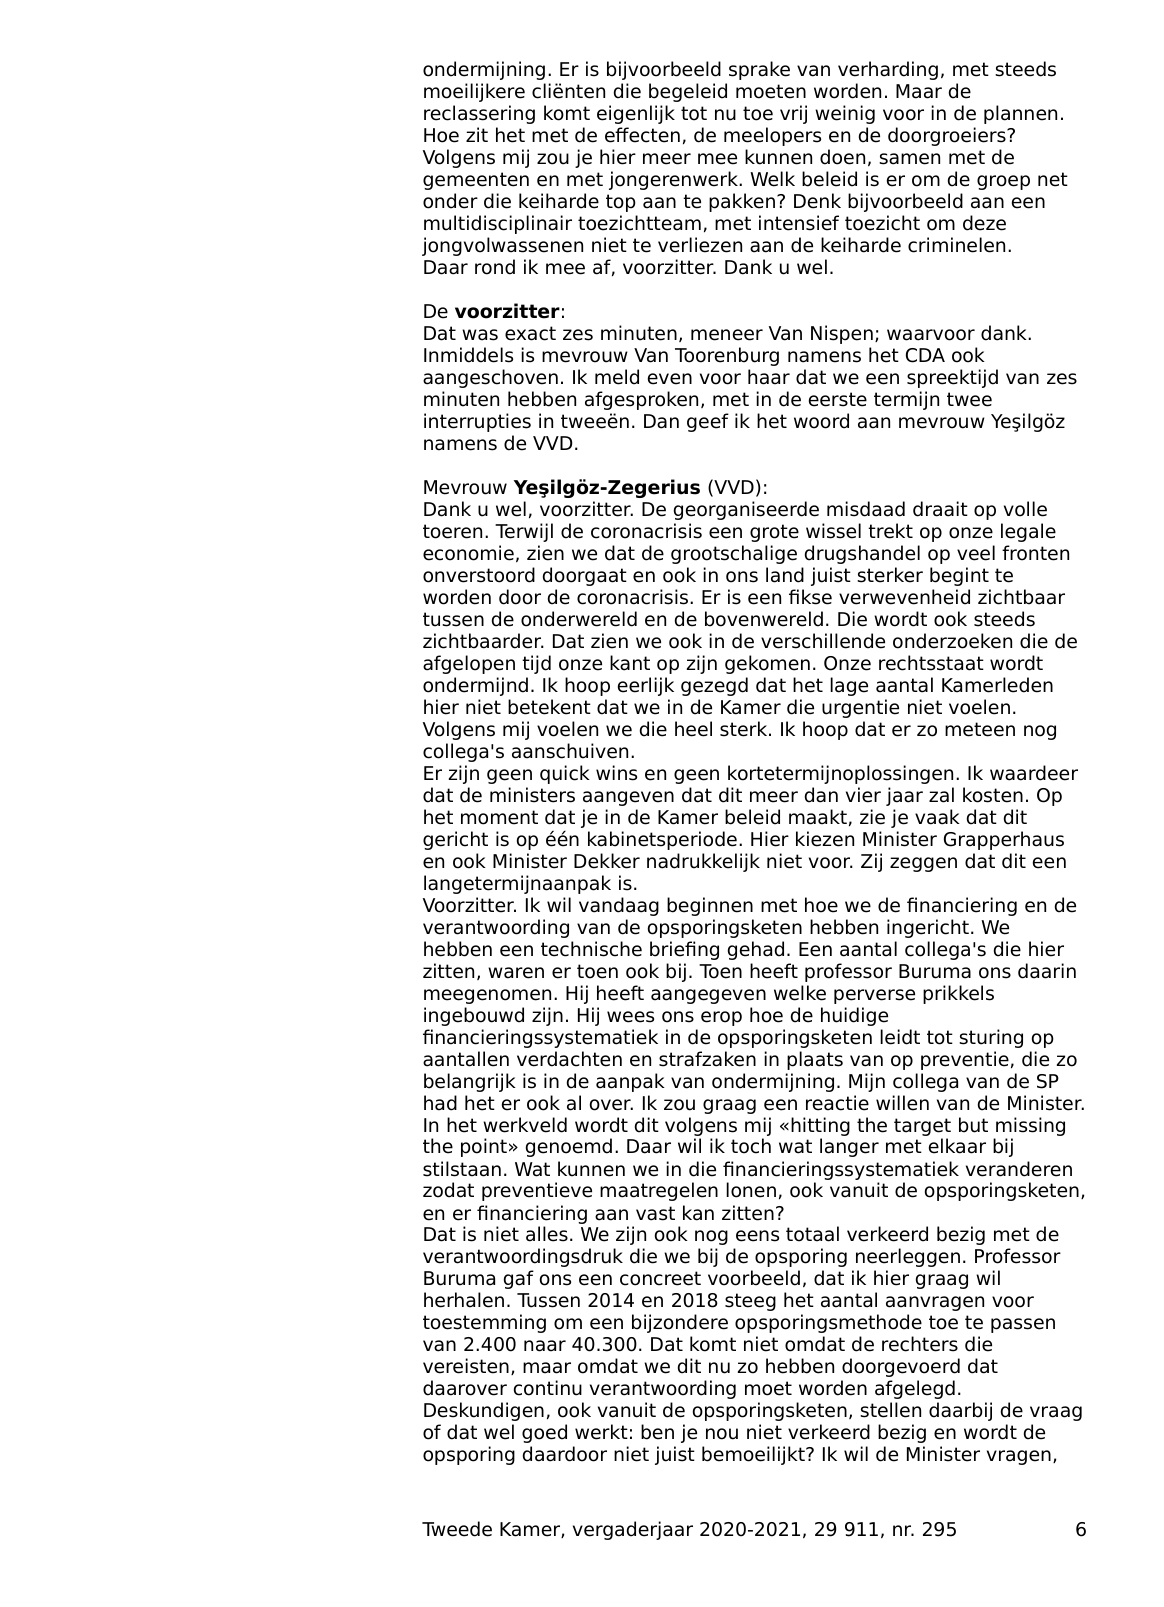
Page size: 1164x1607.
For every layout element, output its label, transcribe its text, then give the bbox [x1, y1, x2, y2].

text Dank u wel, voorzitter. De georganiseerde misdaad draait op volle toeren. Terwijl de coronacrisis een grote wissel trekt op onze legale economie, zien we dat de grootschalige drugshandel op veel fronten onverstoord doorgaat en ook in ons land juist sterker begint te worden door de coronacrisis. Er is een fikse verwevenheid zichtbaar tussen de onderwereld en de bovenwereld. Die wordt ook steeds zichtbaarder. Dat zien we ook in de verschillende onderzoeken die de afgelopen tijd onze kant op zijn gekomen. Onze rechtsstaat wordt ondermijnd. Ik hoop eerlijk gezegd dat het lage aantal Kamerleden hier niet betekent dat we in de Kamer die urgentie niet voelen. Volgens mij voelen we die heel sterk. Ik hoop dat er zo meteen nog collega's aanschuiven. [422, 499, 1087, 763]
text Dat is niet alles. We zijn ook nog eens totaal verkeerd bezig met de verantwoordingsdruk die we bij de opsporing neerleggen. Professor Buruma gaf ons een concreet voorbeeld, dat ik hier graag wil herhalen. Tussen 2014 en 2018 steeg het aantal aanvragen voor toestemming om een bijzondere opsporingsmethode toe te passen van 2.400 naar 40.300. Dat komt niet omdat de rechters die vereisten, maar omdat we dit nu zo hebben doorgevoerd dat daarover continu verantwoording moet worden afgelegd. Deskundigen, ook vanuit de opsporingsketen, stellen daarbij de vraag of dat wel goed werkt: ben je nou niet verkeerd bezig en wordt de opsporing daardoor niet juist bemoeilijkt? Ik wil de Minister vragen, [422, 1224, 1087, 1466]
text Er zijn geen quick wins en geen kortetermijnoplossingen. Ik waardeer dat de ministers aangeven dat dit meer dan vier jaar zal kosten. Op het moment dat je in de Kamer beleid maakt, zie je vaak dat dit gericht is op één kabinetsperiode. Hier kiezen Minister Grapperhaus en ook Minister Dekker nadrukkelijk niet voor. Zij zeggen dat dit een langetermijnaanpak is. [422, 763, 1087, 895]
text De voorzitter: [422, 301, 1087, 323]
text ondermijning. Er is bijvoorbeeld sprake van verharding, met steeds moeilijkere cliënten die begeleid moeten worden. Maar de reclassering komt eigenlijk tot nu toe vrij weinig voor in de plannen. Hoe zit het met de effecten, de meelopers en de doorgroeiers? Volgens mij zou je hier meer mee kunnen doen, samen met de gemeenten en met jongerenwerk. Welk beleid is er om de groep net onder die keiharde top aan te pakken? Denk bijvoorbeeld aan een multidisciplinair toezichtteam, met intensief toezicht om deze jongvolwassenen niet te verliezen aan de keiharde criminelen. [422, 59, 1087, 257]
text Voorzitter. Ik wil vandaag beginnen met hoe we de financiering en de verantwoording van de opsporingsketen hebben ingericht. We hebben een technische briefing gehad. Een aantal collega's die hier zitten, waren er toen ook bij. Toen heeft professor Buruma ons daarin meegenomen. Hij heeft aangegeven welke perverse prikkels ingebouwd zijn. Hij wees ons erop hoe de huidige financieringssystematiek in de opsporingsketen leidt tot sturing op aantallen verdachten en strafzaken in plaats van op preventie, die zo belangrijk is in de aanpak van ondermijning. Mijn collega van de SP had het er ook al over. Ik zou graag een reactie willen van de Minister. In het werkveld wordt dit volgens mij «hitting the target but missing the point» genoemd. Daar wil ik toch wat langer met elkaar bij stilstaan. Wat kunnen we in die financieringssystematiek veranderen zodat preventieve maatregelen lonen, ook vanuit de opsporingsketen, en er financiering aan vast kan zitten? [422, 895, 1087, 1224]
text Daar rond ik mee af, voorzitter. Dank u wel. [422, 257, 1087, 279]
text Mevrouw Yeşilgöz-Zegerius (VVD): [422, 477, 1087, 499]
text Dat was exact zes minuten, meneer Van Nispen; waarvoor dank. Inmiddels is mevrouw Van Toorenburg namens het CDA ook aangeschoven. Ik meld even voor haar dat we een spreektijd van zes minuten hebben afgesproken, met in de eerste termijn twee interrupties in tweeën. Dan geef ik het woord aan mevrouw Yeşilgöz namens de VVD. [422, 323, 1087, 455]
